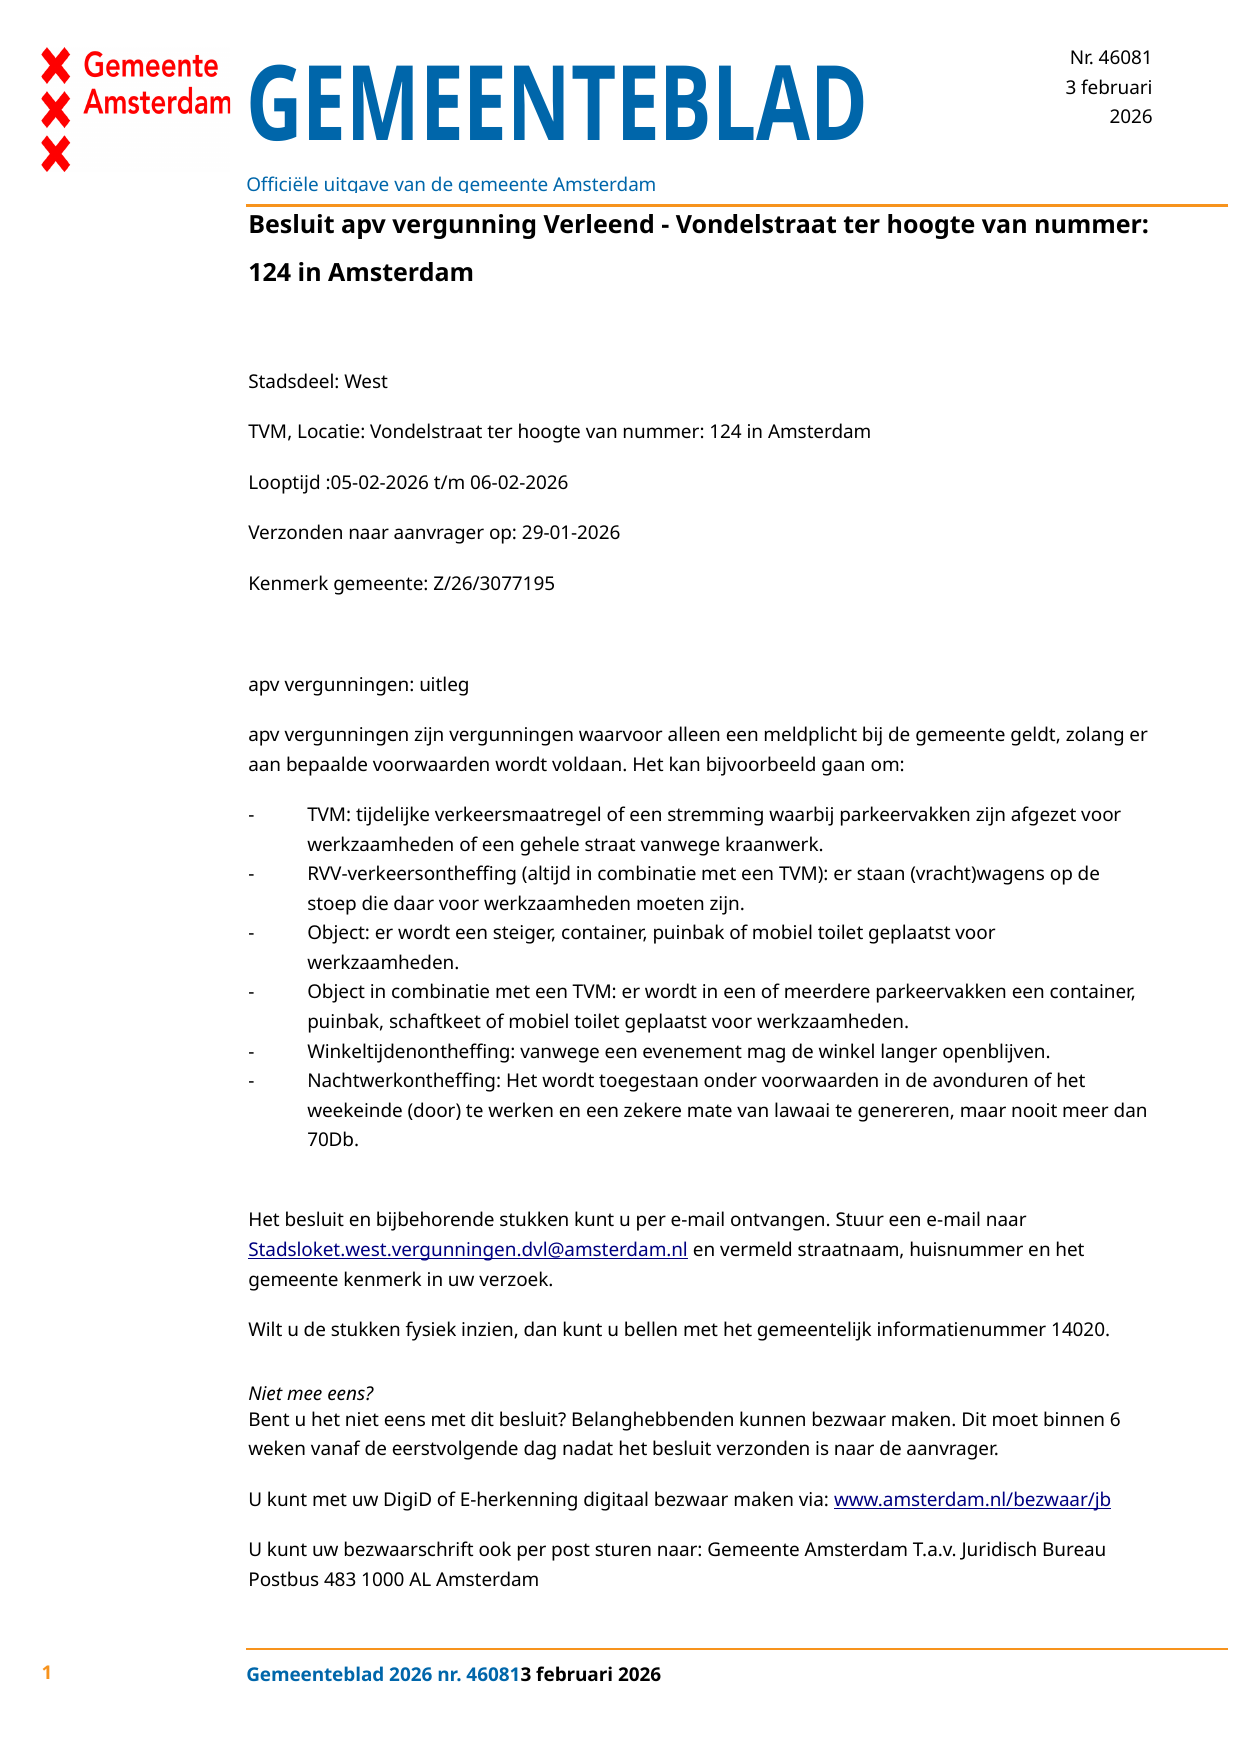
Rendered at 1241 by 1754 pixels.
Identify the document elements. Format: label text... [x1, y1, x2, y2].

text Kenmerk gemeente: Z/26/3077195 [248, 570, 1152, 596]
text Looptijd :05-02-2026 t/m 06-02-2026 [248, 469, 1152, 495]
list TVM: tijdelijke verkeersmaatregel of een stremming waarbij parkeervakken zijn afgezet voor werkzaamheden of een gehele straat vanwege kraanwerk. [248, 801, 1152, 857]
text TVM, Locatie: Vondelstraat ter hoogte van nummer: 124 in Amsterdam [248, 419, 1152, 444]
text apv vergunningen zijn vergunningen waarvoor alleen een meldplicht bij de gemeente geldt, zolang er aan bepaalde voorwaarden wordt voldaan. Het kan bijvoorbeeld gaan om: [248, 721, 1152, 777]
text apv vergunningen: uitleg [248, 671, 1152, 697]
text Stadsdeel: West [248, 368, 1152, 394]
text Verzonden naar aanvrager op: 29-01-2026 [248, 519, 1152, 545]
list RVV-verkeersontheffing (altijd in combinatie met een TVM): er staan (vracht)wagens op de stoep die daar voor werkzaamheden moeten zijn. [248, 860, 1152, 916]
text Wilt u de stukken fysiek inzien, dan kunt u bellen met het gemeentelijk informatienummer 14020. [248, 1316, 1152, 1342]
list Nachtwerkontheffing: Het wordt toegestaan onder voorwaarden in de avonduren of het weekeinde (door) te werken en een zekere mate van lawaai te genereren, maar nooit meer dan 70Db. [248, 1067, 1152, 1152]
picture [41, 47, 231, 172]
text Bent u het niet eens met dit besluit? Belanghebbenden kunnen bezwaar maken. Dit moet binnen 6 weken vanaf de eerstvolgende dag nadat het besluit verzonden is naar de aanvrager. [248, 1406, 1152, 1461]
text Niet mee eens? [248, 1380, 1152, 1406]
list Object in combinatie met een TVM: er wordt in een of meerdere parkeervakken een container, puinbak, schaftkeet of mobiel toilet geplaatst voor werkzaamheden. [248, 979, 1152, 1034]
text U kunt met uw DigiD of E-herkenning digitaal bezwaar maken via: www.amsterdam.nl/bezwaar/jb [248, 1486, 1152, 1512]
text U kunt uw bezwaarschrift ook per post sturen naar: Gemeente Amsterdam T.a.v. Juridisch Bureau Postbus 483 1000 AL Amsterdam [248, 1536, 1152, 1592]
list Object: er wordt een steiger, container, puinbak of mobiel toilet geplaatst voor werkzaamheden. [248, 919, 1152, 975]
list Winkeltijdenontheffing: vanwege een evenement mag de winkel langer openblijven. [248, 1038, 1152, 1064]
text Besluit apv vergunning Verleend - Vondelstraat ter hoogte van nummer: 124 in Amsterdam [248, 207, 1152, 288]
text Het besluit en bijbehorende stukken kunt u per e-mail ontvangen. Stuur een e-mail naar Stadsloket.west.vergunningen.dvl@amsterdam.nl en vermeld straatnaam, huisnummer en het gemeente kenmerk in uw verzoek. [248, 1207, 1152, 1292]
